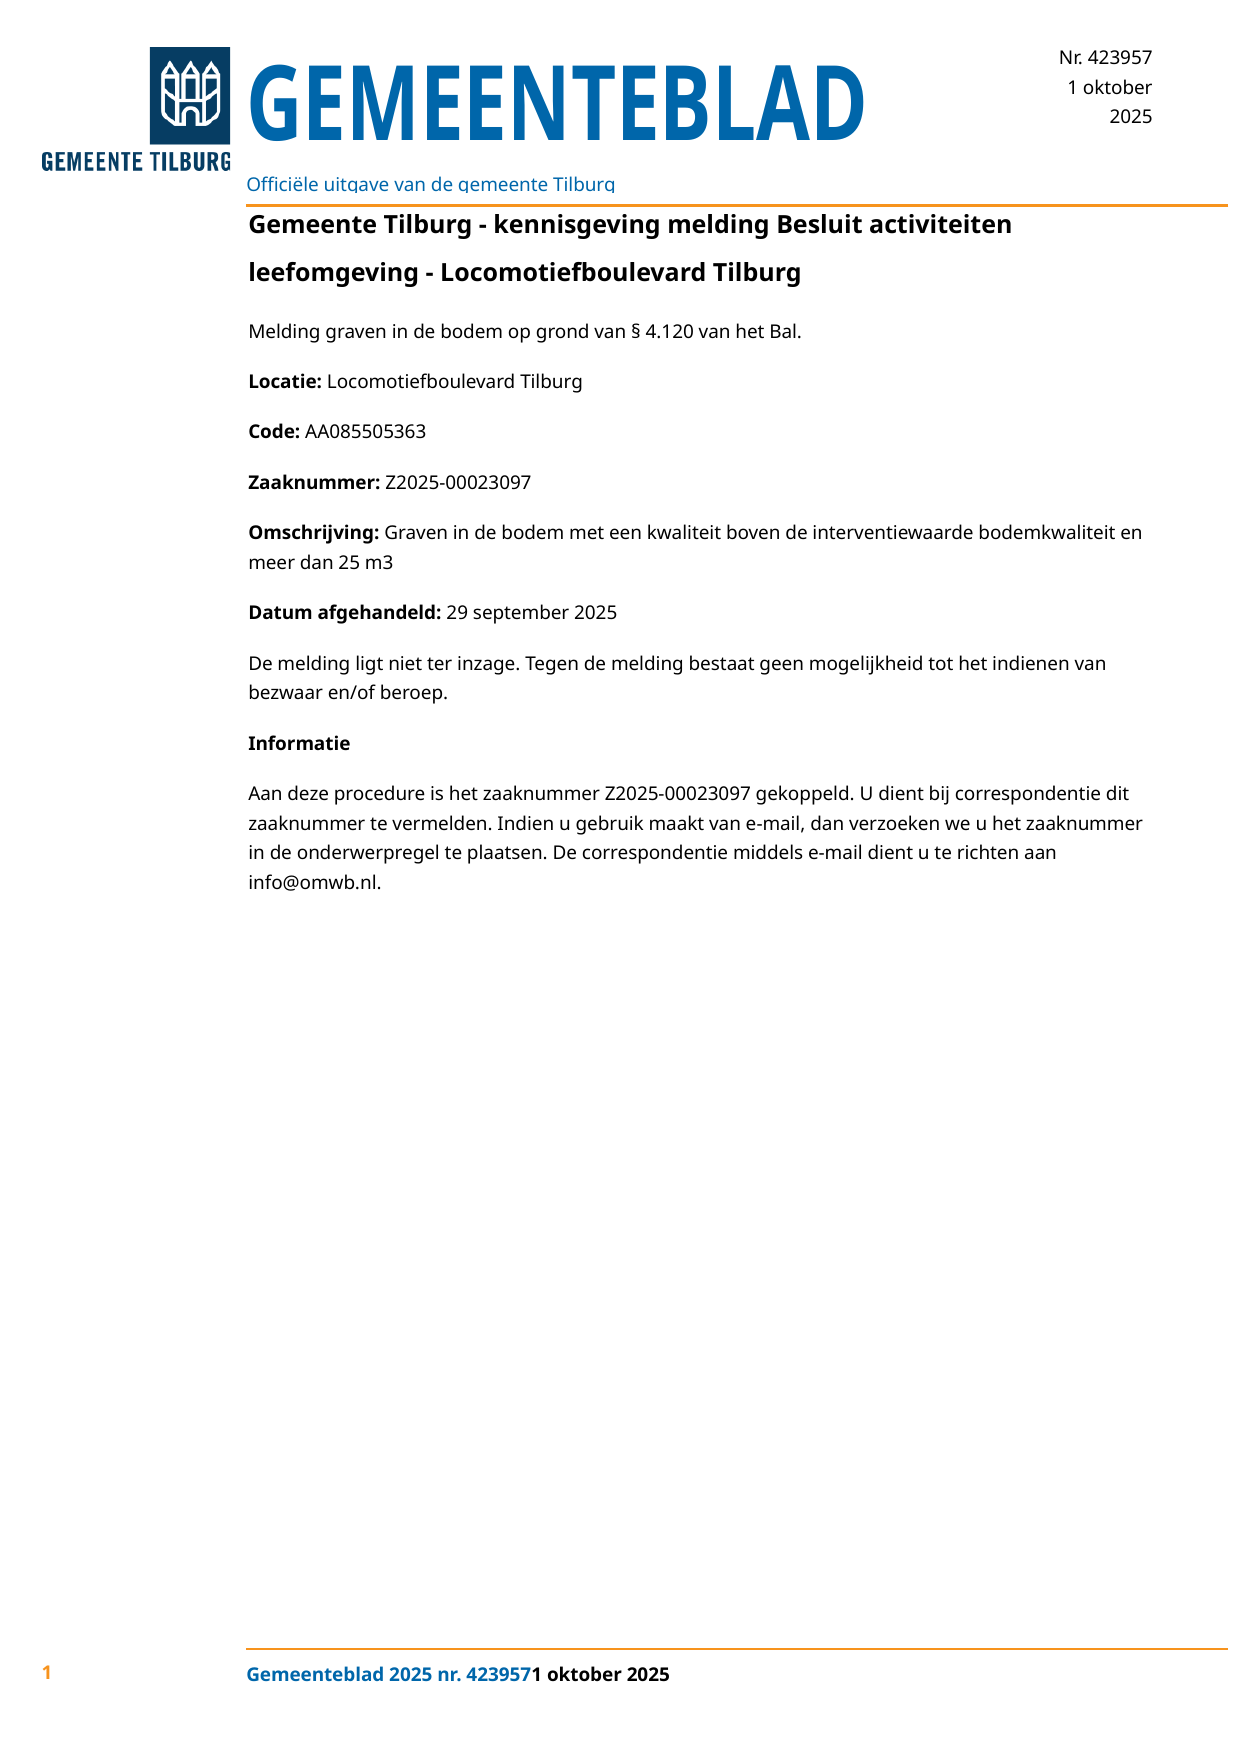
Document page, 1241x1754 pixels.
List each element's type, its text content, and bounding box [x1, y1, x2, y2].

text Aan deze procedure is het zaaknummer Z2025-00023097 gekoppeld. U dient bij correspondentie dit zaaknummer te vermelden. Indien u gebruik maakt van e-mail, dan verzoeken we u het zaaknummer in de onderwerpregel te plaatsen. De correspondentie middels e-mail dient u te richten aan info@omwb.nl. [248, 780, 1152, 895]
text Omschrijving: Graven in de bodem met een kwaliteit boven de interventiewaarde bodemkwaliteit en meer dan 25 m3 [248, 519, 1152, 575]
text De melding ligt niet ter inzage. Tegen de melding bestaat geen mogelijkheid tot het indienen van bezwaar en/of beroep. [248, 650, 1152, 705]
text Zaaknummer: Z2025-00023097 [248, 469, 1152, 495]
text Gemeente Tilburg - kennisgeving melding Besluit activiteiten leefomgeving - Locomotiefboulevard Tilburg [248, 207, 1152, 288]
text Informatie [248, 730, 1152, 756]
text Datum afgehandeld: 29 september 2025 [248, 599, 1152, 625]
picture [41, 47, 231, 172]
text Locatie: Locomotiefboulevard Tilburg [248, 368, 1152, 394]
text Code: AA085505363 [248, 419, 1152, 444]
text Melding graven in de bodem op grond van § 4.120 van het Bal. [248, 318, 1152, 344]
